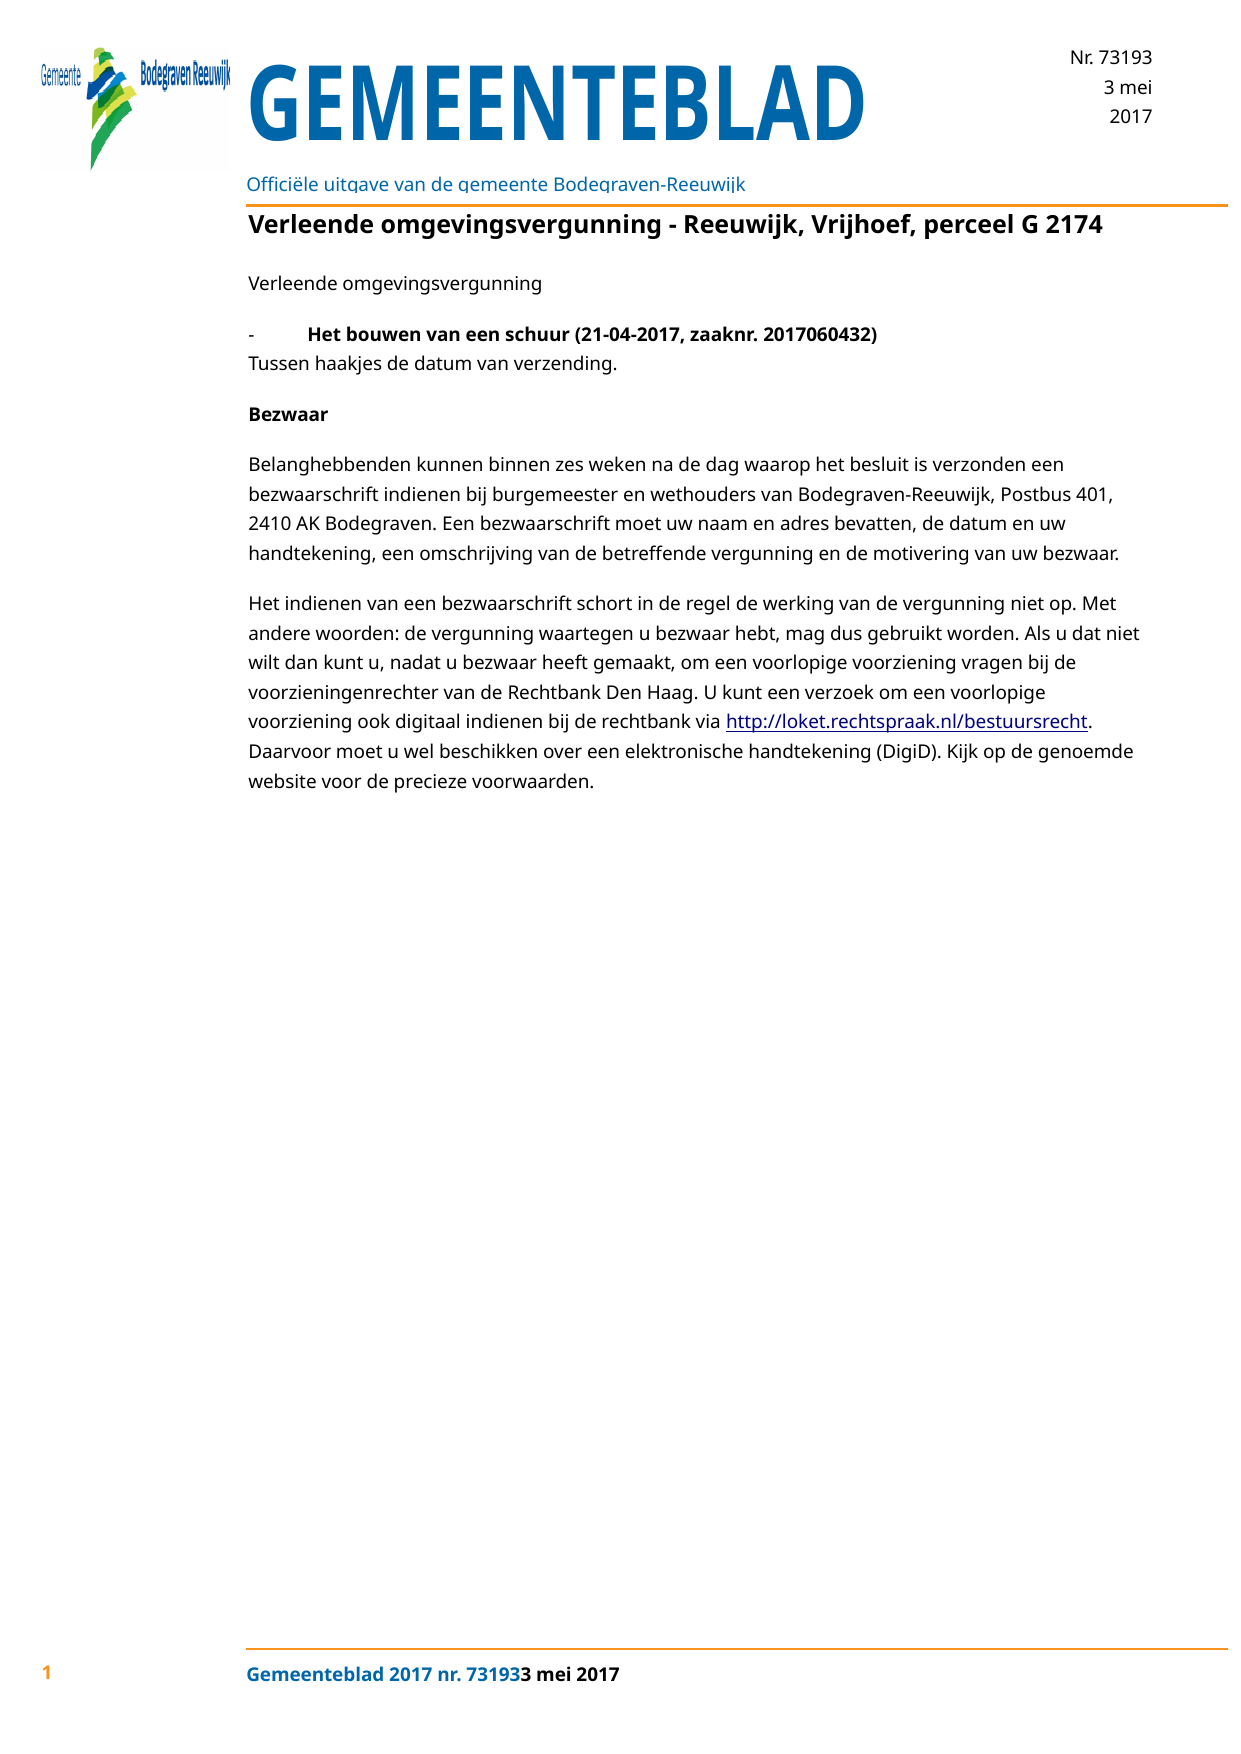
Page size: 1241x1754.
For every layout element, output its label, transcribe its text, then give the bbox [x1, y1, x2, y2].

text Belanghebbenden kunnen binnen zes weken na de dag waarop het besluit is verzonden een bezwaarschrift indienen bij burgemeester en wethouders van Bodegraven-Reeuwijk, Postbus 401, 2410 AK Bodegraven. Een bezwaarschrift moet uw naam en adres bevatten, de datum en uw handtekening, een omschrijving van de betreffende vergunning en de motivering van uw bezwaar. [248, 451, 1152, 566]
text Bezwaar [248, 401, 1152, 426]
text Verleende omgevingsvergunning - Reeuwijk, Vrijhoef, perceel G 2174 [248, 207, 1152, 241]
text Tussen haakjes de datum van verzending. [248, 350, 1152, 376]
text Het indienen van een bezwaarschrift schort in de regel de werking van de vergunning niet op. Met andere woorden: de vergunning waartegen u bezwaar hebt, mag dus gebruikt worden. Als u dat niet wilt dan kunt u, nadat u bezwaar heeft gemaakt, om een voorlopige voorziening vragen bij de voorzieningenrechter van de Rechtbank Den Haag. U kunt een verzoek om een voorlopige voorziening ook digitaal indienen bij de rechtbank via http://loket.rechtspraak.nl/bestuursrecht. Daarvoor moet u wel beschikken over een elektronische handtekening (DigiD). Kijk op de genoemde website voor de precieze voorwaarden. [248, 590, 1152, 793]
picture [41, 47, 231, 172]
text Verleende omgevingsvergunning [248, 270, 1152, 296]
list Het bouwen van een schuur (21‑04‑2017, zaaknr. 2017060432) [248, 321, 1152, 346]
